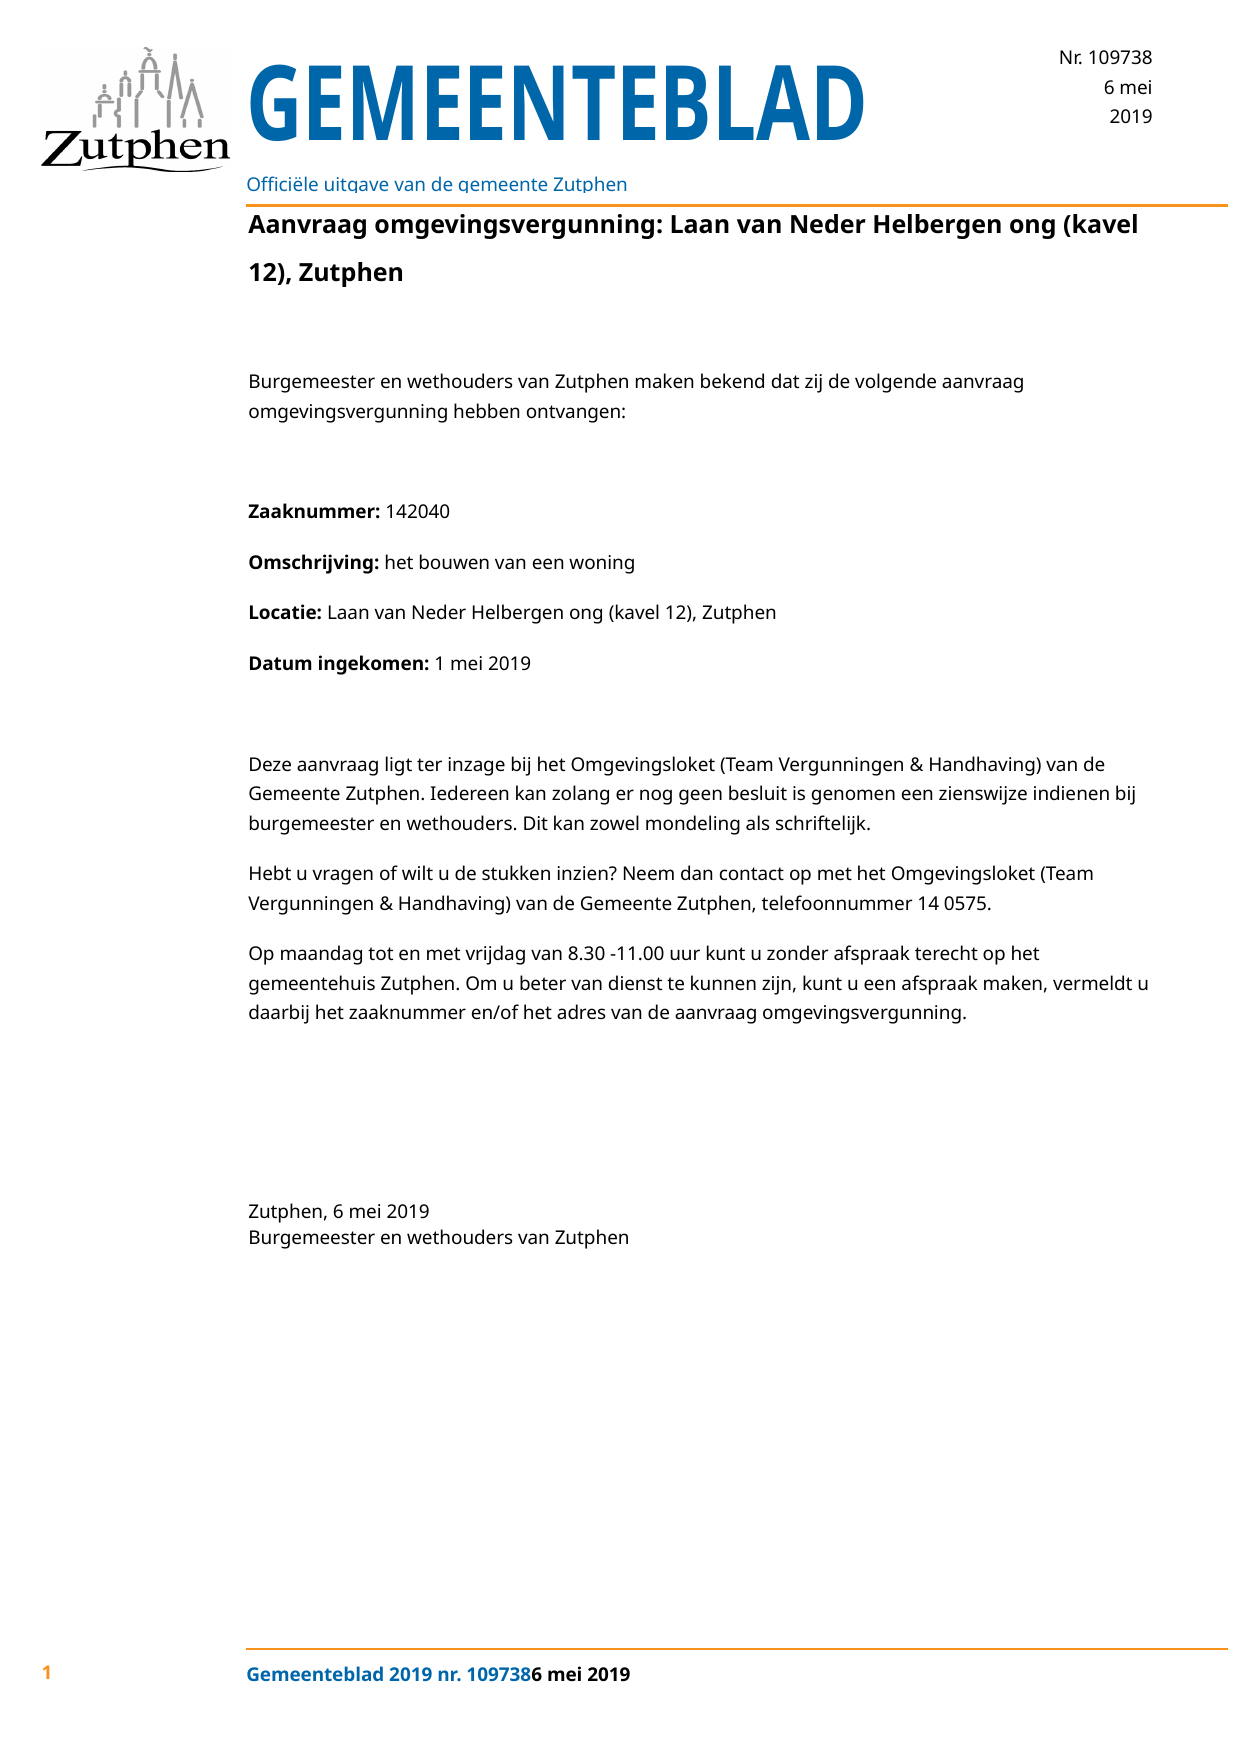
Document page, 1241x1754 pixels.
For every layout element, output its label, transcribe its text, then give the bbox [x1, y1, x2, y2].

text Aanvraag omgevingsvergunning: Laan van Neder Helbergen ong (kavel 12), Zutphen [248, 207, 1152, 288]
text Zutphen, 6 mei 2019 [248, 1199, 1152, 1224]
text Hebt u vragen of wilt u de stukken inzien? Neem dan contact op met het Omgevingsloket (Team Vergunningen & Handhaving) van de Gemeente Zutphen, telefoonnummer 14 0575. [248, 860, 1152, 916]
text Burgemeester en wethouders van Zutphen maken bekend dat zij de volgende aanvraag omgevingsvergunning hebben ontvangen: [248, 368, 1152, 424]
picture [41, 47, 231, 172]
text Deze aanvraag ligt ter inzage bij het Omgevingsloket (Team Vergunningen & Handhaving) van de Gemeente Zutphen. Iedereen kan zolang er nog geen besluit is genomen een zienswijze indienen bij burgemeester en wethouders. Dit kan zowel mondeling als schriftelijk. [248, 751, 1152, 836]
text Locatie: Laan van Neder Helbergen ong (kavel 12), Zutphen [248, 599, 1152, 625]
text Zaaknummer: 142040 [248, 499, 1152, 524]
text Burgemeester en wethouders van Zutphen [248, 1224, 1152, 1250]
text Omschrijving: het bouwen van een woning [248, 549, 1152, 575]
text Datum ingekomen: 1 mei 2019 [248, 650, 1152, 676]
text Op maandag tot en met vrijdag van 8.30 -11.00 uur kunt u zonder afspraak terecht op het gemeentehuis Zutphen. Om u beter van dienst te kunnen zijn, kunt u een afspraak maken, vermeldt u daarbij het zaaknummer en/of het adres van de aanvraag omgevingsvergunning. [248, 940, 1152, 1025]
